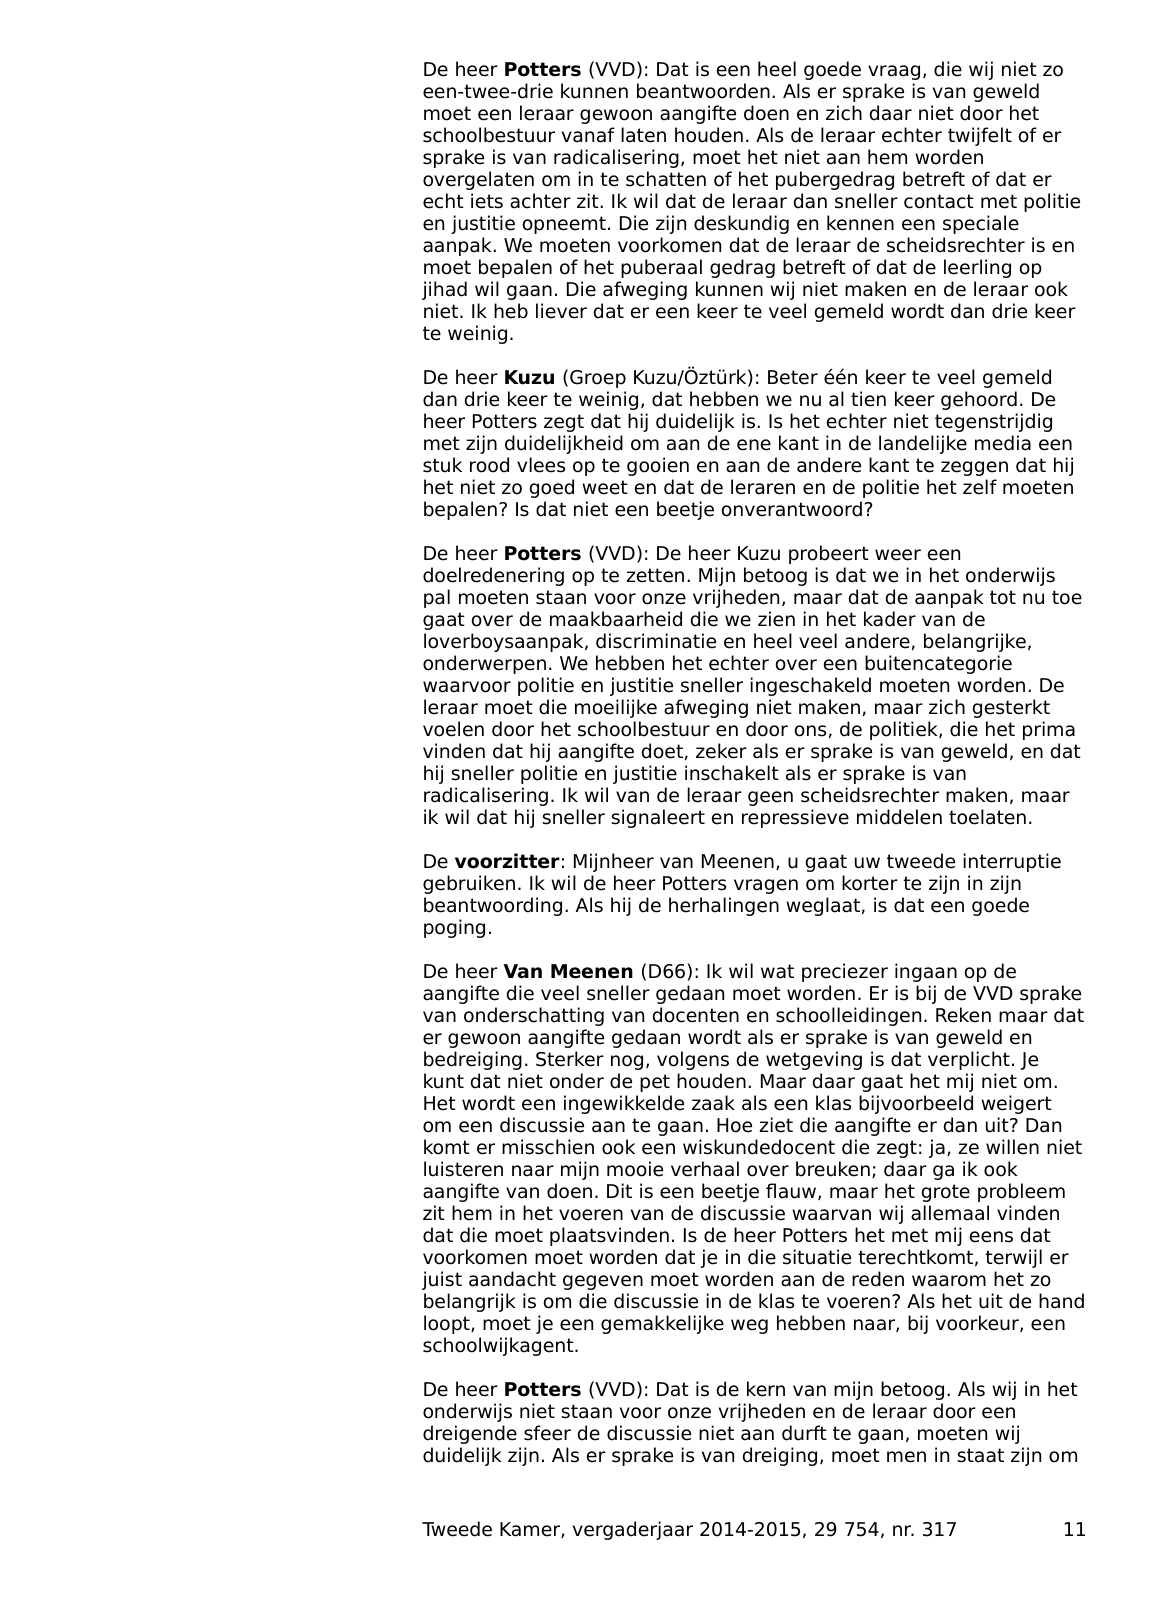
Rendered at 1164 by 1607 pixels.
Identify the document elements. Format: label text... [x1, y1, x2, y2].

text De heer Kuzu (Groep Kuzu/Öztürk): Beter één keer te veel gemeld dan drie keer te weinig, dat hebben we nu al tien keer gehoord. De heer Potters zegt dat hij duidelijk is. Is het echter niet tegenstrijdig met zijn duidelijkheid om aan de ene kant in de landelijke media een stuk rood vlees op te gooien en aan de andere kant te zeggen dat hij het niet zo goed weet en dat de leraren en de politie het zelf moeten bepalen? Is dat niet een beetje onverantwoord? [422, 367, 1087, 521]
text De heer Van Meenen (D66): Ik wil wat preciezer ingaan op de aangifte die veel sneller gedaan moet worden. Er is bij de VVD sprake van onderschatting van docenten en schoolleidingen. Reken maar dat er gewoon aangifte gedaan wordt als er sprake is van geweld en bedreiging. Sterker nog, volgens de wetgeving is dat verplicht. Je kunt dat niet onder de pet houden. Maar daar gaat het mij niet om. Het wordt een ingewikkelde zaak als een klas bijvoorbeeld weigert om een discussie aan te gaan. Hoe ziet die aangifte er dan uit? Dan komt er misschien ook een wiskundedocent die zegt: ja, ze willen niet luisteren naar mijn mooie verhaal over breuken; daar ga ik ook aangifte van doen. Dit is een beetje flauw, maar het grote probleem zit hem in het voeren van de discussie waarvan wij allemaal vinden dat die moet plaatsvinden. Is de heer Potters het met mij eens dat voorkomen moet worden dat je in die situatie terechtkomt, terwijl er juist aandacht gegeven moet worden aan de reden waarom het zo belangrijk is om die discussie in de klas te voeren? Als het uit de hand loopt, moet je een gemakkelijke weg hebben naar, bij voorkeur, een schoolwijkagent. [422, 961, 1087, 1357]
text De heer Potters (VVD): De heer Kuzu probeert weer een doelredenering op te zetten. Mijn betoog is dat we in het onderwijs pal moeten staan voor onze vrijheden, maar dat de aanpak tot nu toe gaat over de maakbaarheid die we zien in het kader van de loverboysaanpak, discriminatie en heel veel andere, belangrijke, onderwerpen. We hebben het echter over een buitencategorie waarvoor politie en justitie sneller ingeschakeld moeten worden. De leraar moet die moeilijke afweging niet maken, maar zich gesterkt voelen door het schoolbestuur en door ons, de politiek, die het prima vinden dat hij aangifte doet, zeker als er sprake is van geweld, en dat hij sneller politie en justitie inschakelt als er sprake is van radicalisering. Ik wil van de leraar geen scheidsrechter maken, maar ik wil dat hij sneller signaleert en repressieve middelen toelaten. [422, 543, 1087, 829]
text De heer Potters (VVD): Dat is de kern van mijn betoog. Als wij in het onderwijs niet staan voor onze vrijheden en de leraar door een dreigende sfeer de discussie niet aan durft te gaan, moeten wij duidelijk zijn. Als er sprake is van dreiging, moet men in staat zijn om [422, 1379, 1087, 1467]
text De voorzitter: Mijnheer van Meenen, u gaat uw tweede interruptie gebruiken. Ik wil de heer Potters vragen om korter te zijn in zijn beantwoording. Als hij de herhalingen weglaat, is dat een goede poging. [422, 851, 1087, 939]
text De heer Potters (VVD): Dat is een heel goede vraag, die wij niet zo een-twee-drie kunnen beantwoorden. Als er sprake is van geweld moet een leraar gewoon aangifte doen en zich daar niet door het schoolbestuur vanaf laten houden. Als de leraar echter twijfelt of er sprake is van radicalisering, moet het niet aan hem worden overgelaten om in te schatten of het pubergedrag betreft of dat er echt iets achter zit. Ik wil dat de leraar dan sneller contact met politie en justitie opneemt. Die zijn deskundig en kennen een speciale aanpak. We moeten voorkomen dat de leraar de scheidsrechter is en moet bepalen of het puberaal gedrag betreft of dat de leerling op jihad wil gaan. Die afweging kunnen wij niet maken en de leraar ook niet. Ik heb liever dat er een keer te veel gemeld wordt dan drie keer te weinig. [422, 59, 1087, 345]
